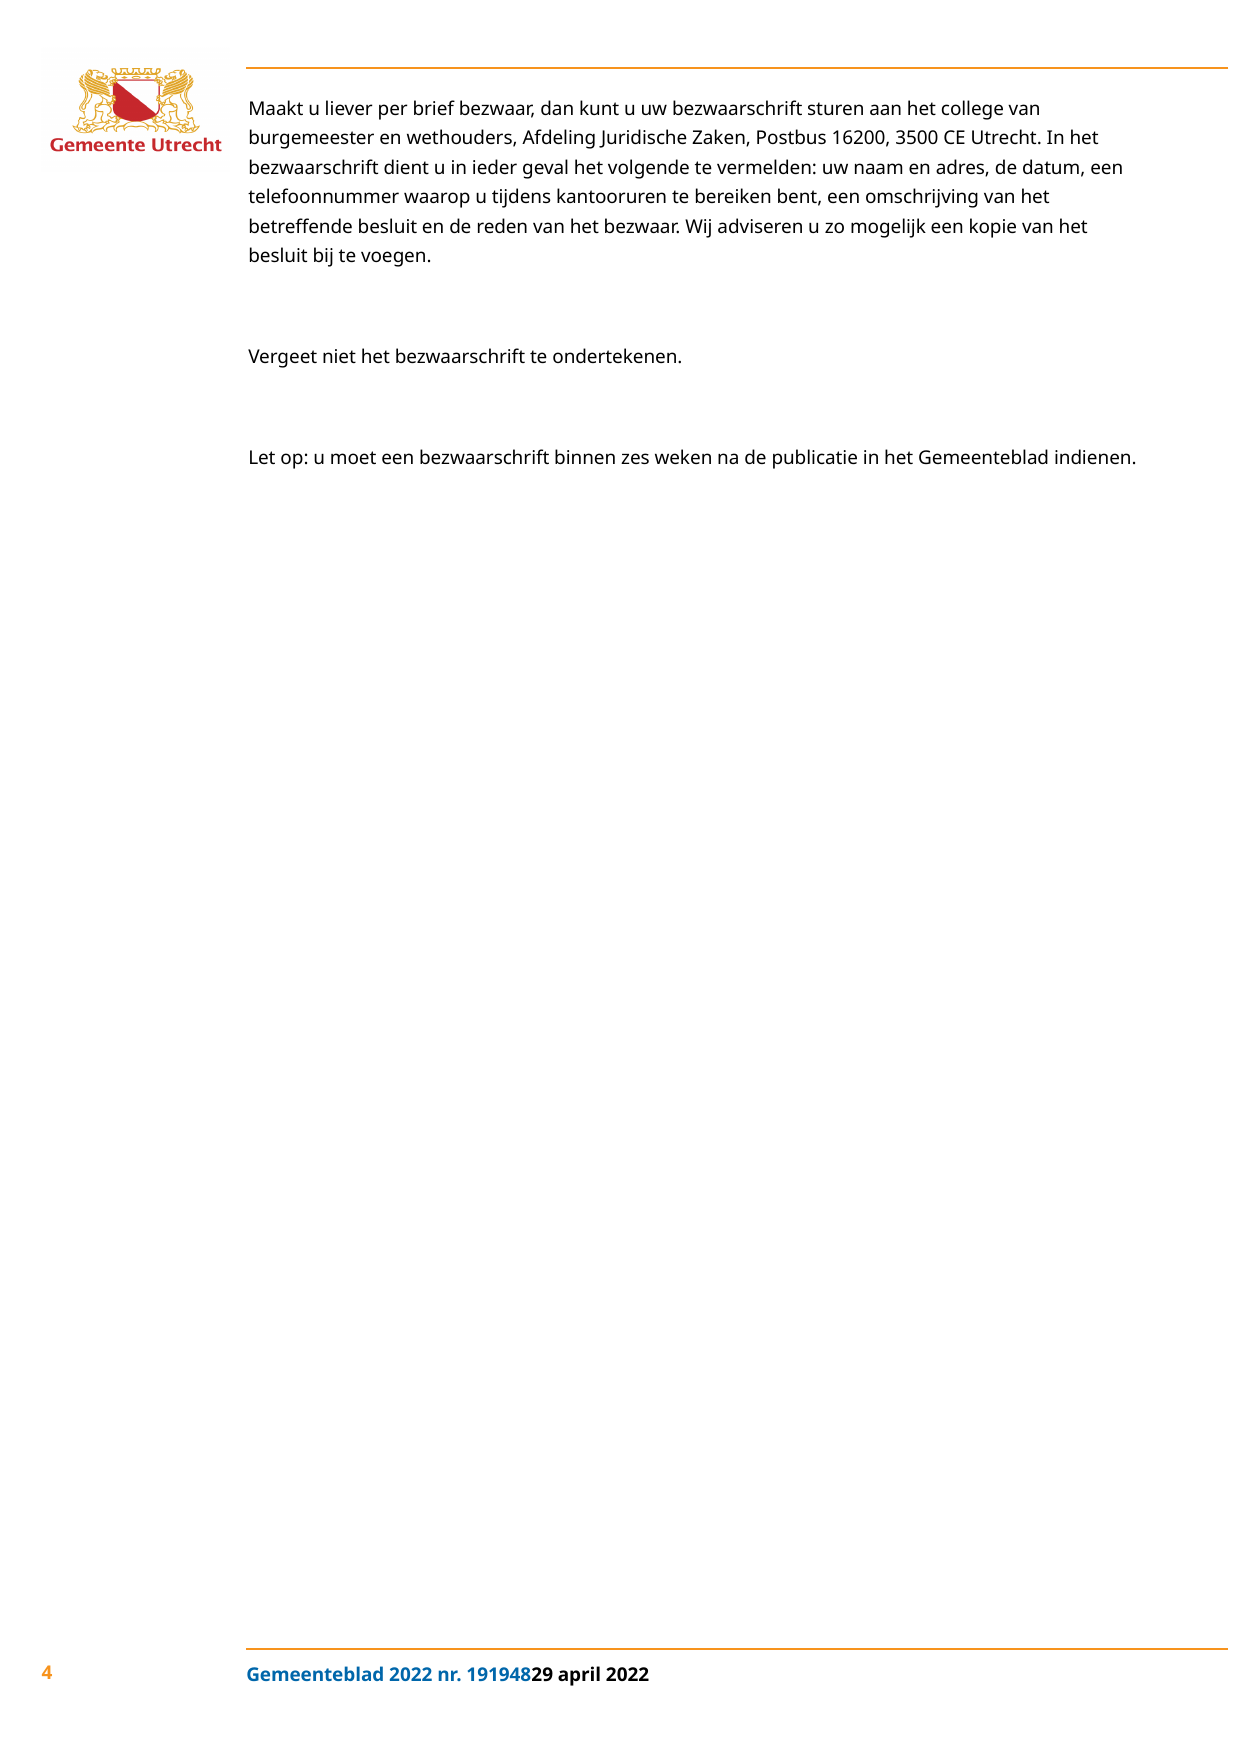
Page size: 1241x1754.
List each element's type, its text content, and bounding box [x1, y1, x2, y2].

text Maakt u liever per brief bezwaar, dan kunt u uw bezwaarschrift sturen aan het college van burgemeester en wethouders, Afdeling Juridische Zaken, Postbus 16200, 3500 CE Utrecht. In het bezwaarschrift dient u in ieder geval het volgende te vermelden: uw naam en adres, de datum, een telefoonnummer waarop u tijdens kantooruren te bereiken bent, een omschrijving van het betreffende besluit en de reden van het bezwaar. Wij adviseren u zo mogelijk een kopie van het besluit bij te voegen. [248, 95, 1152, 268]
text Let op: u moet een bezwaarschrift binnen zes weken na de publicatie in het Gemeenteblad indienen. [248, 444, 1152, 470]
text Vergeet niet het bezwaarschrift te ondertekenen. [248, 343, 1152, 369]
picture [41, 47, 231, 172]
